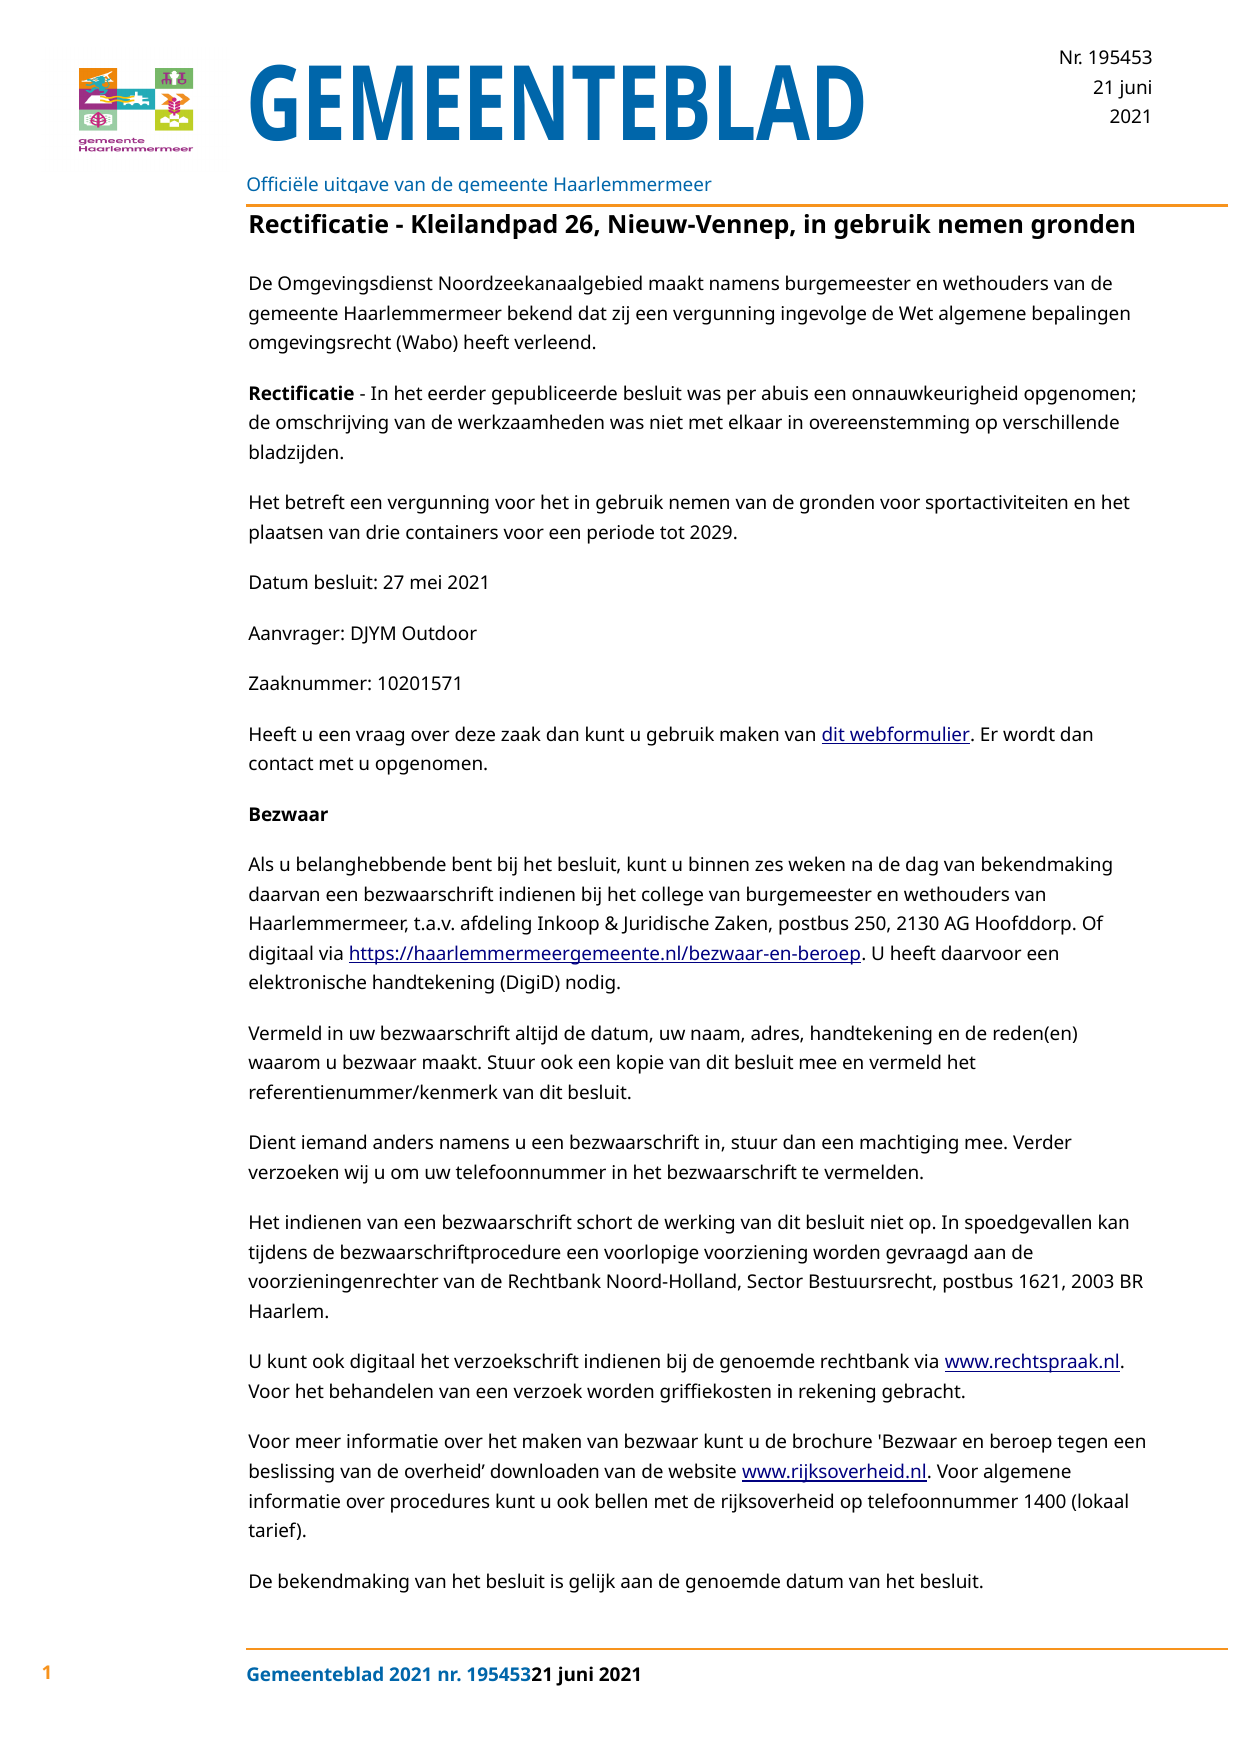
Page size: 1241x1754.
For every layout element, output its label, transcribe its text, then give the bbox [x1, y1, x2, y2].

text Rectificatie - Kleilandpad 26, Nieuw-Vennep, in gebruik nemen gronden [248, 207, 1152, 241]
text Aanvrager: DJYM Outdoor [248, 620, 1152, 646]
text Als u belanghebbende bent bij het besluit, kunt u binnen zes weken na de dag van bekendmaking daarvan een bezwaarschrift indienen bij het college van burgemeester en wethouders van Haarlemmermeer, t.a.v. afdeling Inkoop & Juridische Zaken, postbus 250, 2130 AG Hoofddorp. Of digitaal via https://haarlemmermeergemeente.nl/bezwaar-en-beroep. U heeft daarvoor een elektronische handtekening (DigiD) nodig. [248, 851, 1152, 995]
text Rectificatie - In het eerder gepubliceerde besluit was per abuis een onnauwkeurigheid opgenomen; de omschrijving van de werkzaamheden was niet met elkaar in overeenstemming op verschillende bladzijden. [248, 380, 1152, 465]
text Het betreft een vergunning voor het in gebruik nemen van de gronden voor sportactiviteiten en het plaatsen van drie containers voor een periode tot 2029. [248, 489, 1152, 545]
text Heeft u een vraag over deze zaak dan kunt u gebruik maken van dit webformulier. Er wordt dan contact met u opgenomen. [248, 721, 1152, 776]
text Dient iemand anders namens u een bezwaarschrift in, stuur dan een machtiging mee. Verder verzoeken wij u om uw telefoonnummer in het bezwaarschrift te vermelden. [248, 1129, 1152, 1185]
text U kunt ook digitaal het verzoekschrift indienen bij de genoemde rechtbank via www.rechtspraak.nl. Voor het behandelen van een verzoek worden griffiekosten in rekening gebracht. [248, 1349, 1152, 1404]
picture [41, 47, 231, 172]
text De bekendmaking van het besluit is gelijk aan de genoemde datum van het besluit. [248, 1568, 1152, 1593]
text Bezwaar [248, 801, 1152, 826]
text De Omgevingsdienst Noordzeekanaalgebied maakt namens burgemeester en wethouders van de gemeente Haarlemmermeer bekend dat zij een vergunning ingevolge de Wet algemene bepalingen omgevingsrecht (Wabo) heeft verleend. [248, 270, 1152, 355]
text Voor meer informatie over het maken van bezwaar kunt u de brochure 'Bezwaar en beroep tegen een beslissing van de overheid’ downloaden van de website www.rijksoverheid.nl. Voor algemene informatie over procedures kunt u ook bellen met de rijksoverheid op telefoonnummer 1400 (lokaal tarief). [248, 1429, 1152, 1543]
text Zaaknummer: 10201571 [248, 670, 1152, 696]
text Datum besluit: 27 mei 2021 [248, 569, 1152, 595]
text Vermeld in uw bezwaarschrift altijd de datum, uw naam, adres, handtekening en de reden(en) waarom u bezwaar maakt. Stuur ook een kopie van dit besluit mee en vermeld het referentienummer/kenmerk van dit besluit. [248, 1020, 1152, 1105]
text Het indienen van een bezwaarschrift schort de werking van dit besluit niet op. In spoedgevallen kan tijdens de bezwaarschriftprocedure een voorlopige voorziening worden gevraagd aan de voorzieningenrechter van de Rechtbank Noord-Holland, Sector Bestuursrecht, postbus 1621, 2003 BR Haarlem. [248, 1209, 1152, 1324]
